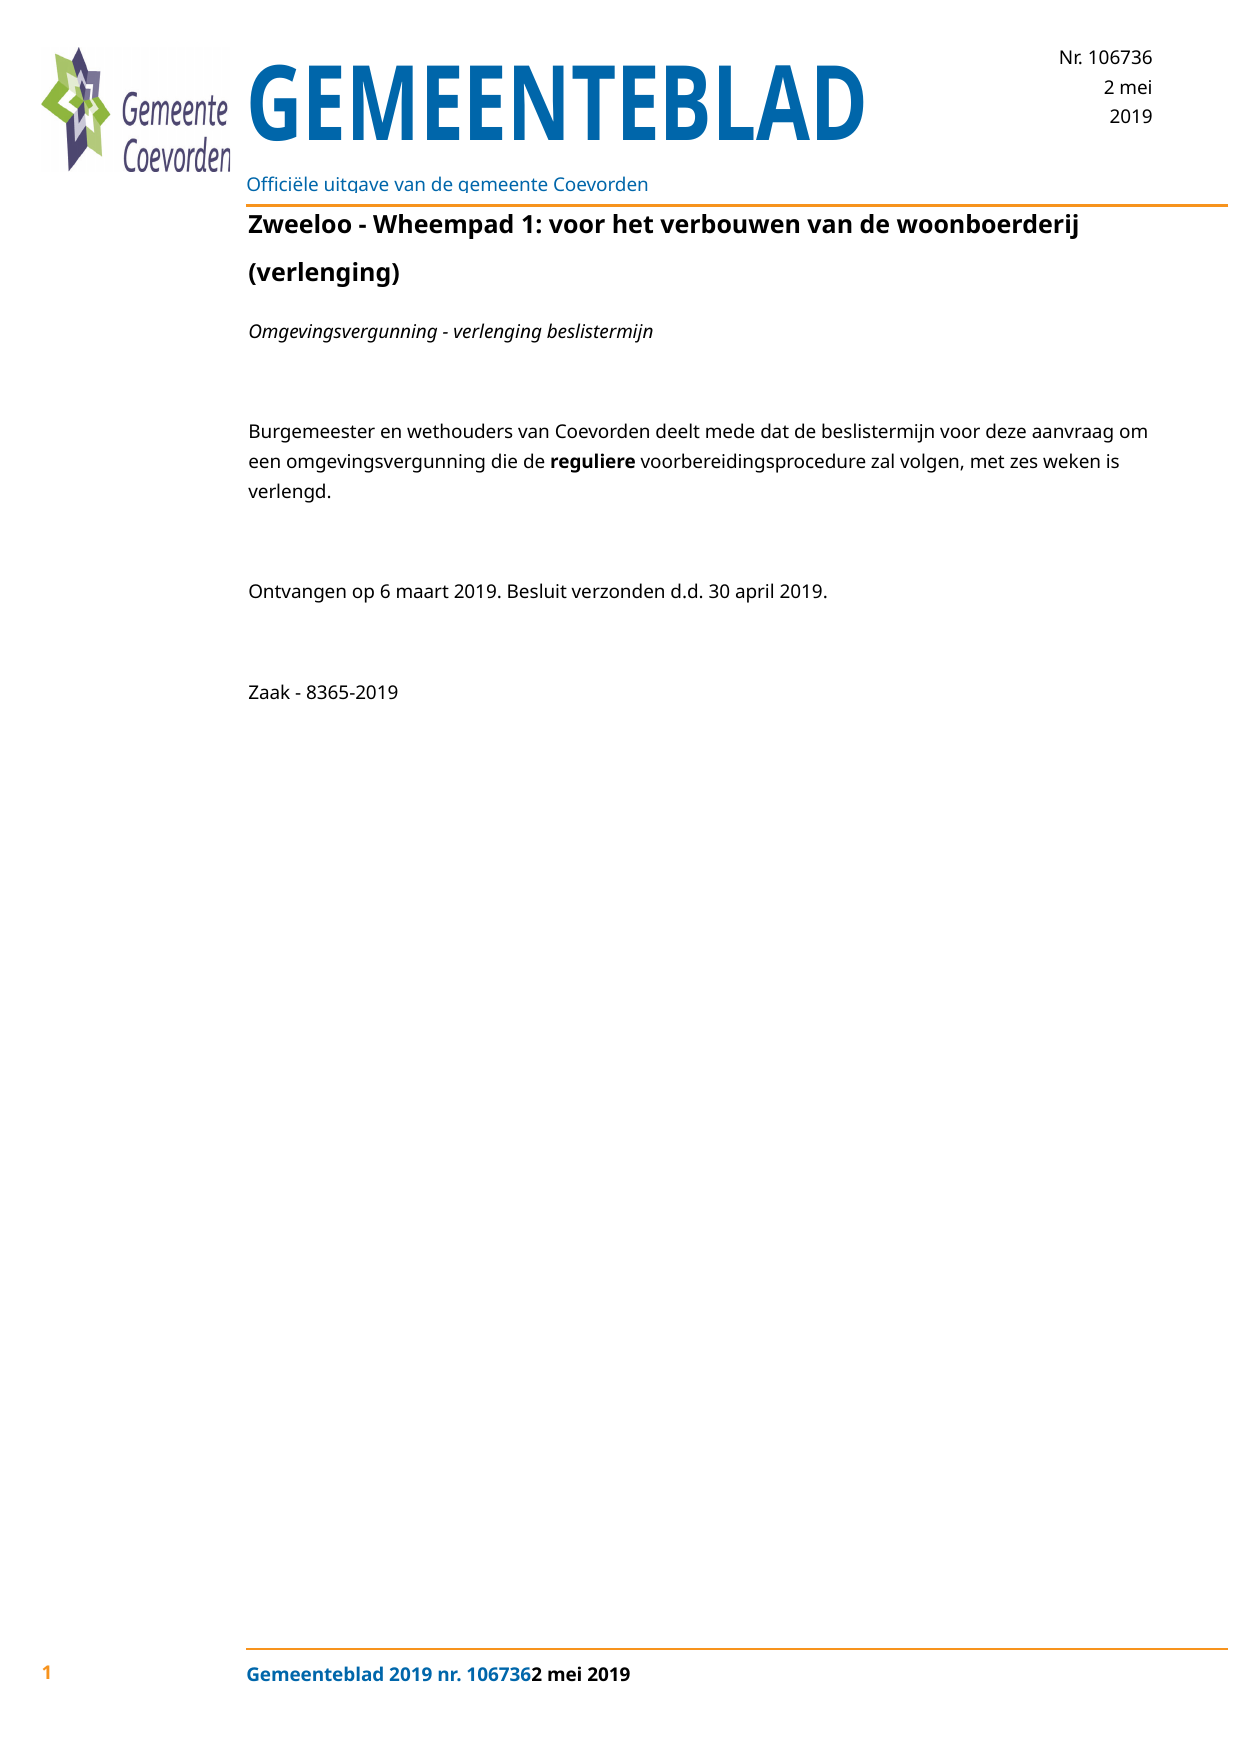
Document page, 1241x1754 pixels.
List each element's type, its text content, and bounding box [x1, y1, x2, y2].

picture [41, 47, 231, 172]
text Ontvangen op 6 maart 2019. Besluit verzonden d.d. 30 april 2019. [248, 579, 1152, 604]
text Zweeloo - Wheempad 1: voor het verbouwen van de woonboerderij (verlenging) [248, 207, 1152, 288]
text Zaak - 8365-2019 [248, 679, 1152, 705]
text Omgevingsvergunning - verlenging beslistermijn [248, 318, 1152, 344]
text Burgemeester en wethouders van Coevorden deelt mede dat de beslistermijn voor deze aanvraag om een omgevingsvergunning die de reguliere voorbereidingsprocedure zal volgen, met zes weken is verlengd. [248, 419, 1152, 504]
